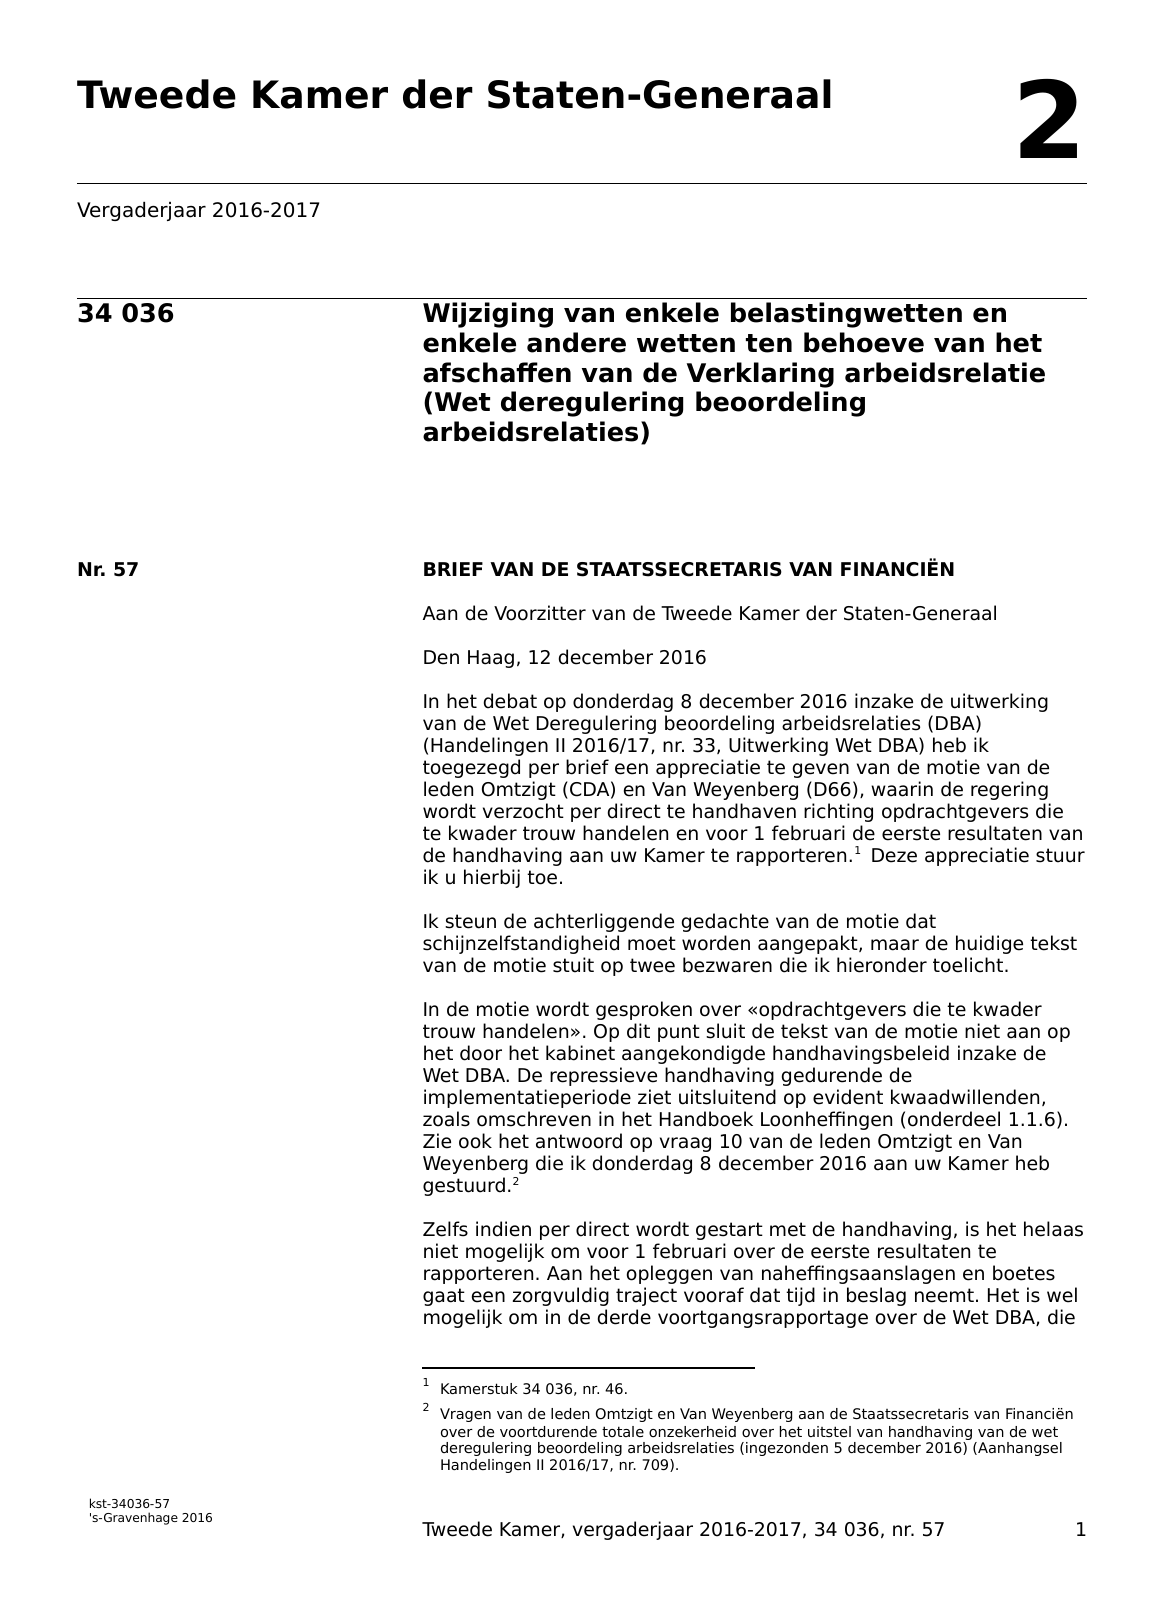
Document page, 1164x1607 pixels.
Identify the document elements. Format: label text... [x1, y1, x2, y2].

table_header Tweede Kamer der Staten-Generaal [77, 59, 886, 183]
text In de motie wordt gesproken over «opdrachtgevers die te kwader trouw handelen». Op dit punt sluit de tekst van de motie niet aan op het door het kabinet aangekondigde handhavingsbeleid inzake de Wet DBA. De repressieve handhaving gedurende de implementatieperiode ziet uitsluitend op evident kwaadwillenden, zoals omschreven in het Handboek Loonheffingen (onderdeel 1.1.6). Zie ook het antwoord op vraag 10 van de leden Omtzigt en Van Weyenberg die ik donderdag 8 december 2016 aan uw Kamer heb gestuurd. [422, 999, 1087, 1197]
text Kamerstuk 34 036, nr. 46. [422, 1377, 1087, 1399]
text Ik steun de achterliggende gedachte van de motie dat schijnzelfstandigheid moet worden aangepakt, maar de huidige tekst van de motie stuit op twee bezwaren die ik hieronder toelicht. [422, 911, 1087, 977]
text Zelfs indien per direct wordt gestart met de handhaving, is het helaas niet mogelijk om voor 1 februari over de eerste resultaten te rapporteren. Aan het opleggen van naheffingsaanslagen en boetes gaat een zorgvuldig traject vooraf dat tijd in beslag neemt. Het is wel mogelijk om in de derde voortgangsrapportage over de Wet DBA, die [422, 1219, 1087, 1329]
text kst-34036-57 [88, 1497, 323, 1511]
text Den Haag, 12 december 2016 [422, 647, 1087, 669]
text Vragen van de leden Omtzigt en Van Weyenberg aan de Staatssecretaris van Financiën over de voortdurende totale onzekerheid over het uitstel van handhaving van de wet deregulering beoordeling arbeidsrelaties (ingezonden 5 december 2016) (Aanhangsel Handelingen II 2016/17, nr. 709). [422, 1402, 1087, 1474]
table_header 2 [886, 59, 1087, 183]
table_cell Vergaderjaar 2016-2017 [77, 184, 1087, 298]
text 's-Gravenhage 2016 [88, 1511, 323, 1525]
subtitle 34 036 Wijziging van enkele belastingwetten en enkele andere wetten ten behoeve van het afschaffen van de Verklaring arbeidsrelatie (Wet deregulering beoordeling arbeidsrelaties) [77, 299, 1087, 447]
text Aan de Voorzitter van de Tweede Kamer der Staten-Generaal [422, 603, 1087, 624]
subtitle Nr. 57 BRIEF VAN DE STAATSSECRETARIS VAN FINANCIËN [77, 558, 1087, 580]
text In het debat op donderdag 8 december 2016 inzake de uitwerking van de Wet Deregulering beoordeling arbeidsrelaties (DBA) (Handelingen II 2016/17, nr. 33, Uitwerking Wet DBA) heb ik toegezegd per brief een appreciatie te geven van de motie van de leden Omtzigt (CDA) en Van Weyenberg (D66), waarin de regering wordt verzocht per direct te handhaven richting opdrachtgevers die te kwader trouw handelen en voor 1 februari de eerste resultaten van de handhaving aan uw Kamer te rapporteren. Deze appreciatie stuur ik u hierbij toe. [422, 691, 1087, 889]
